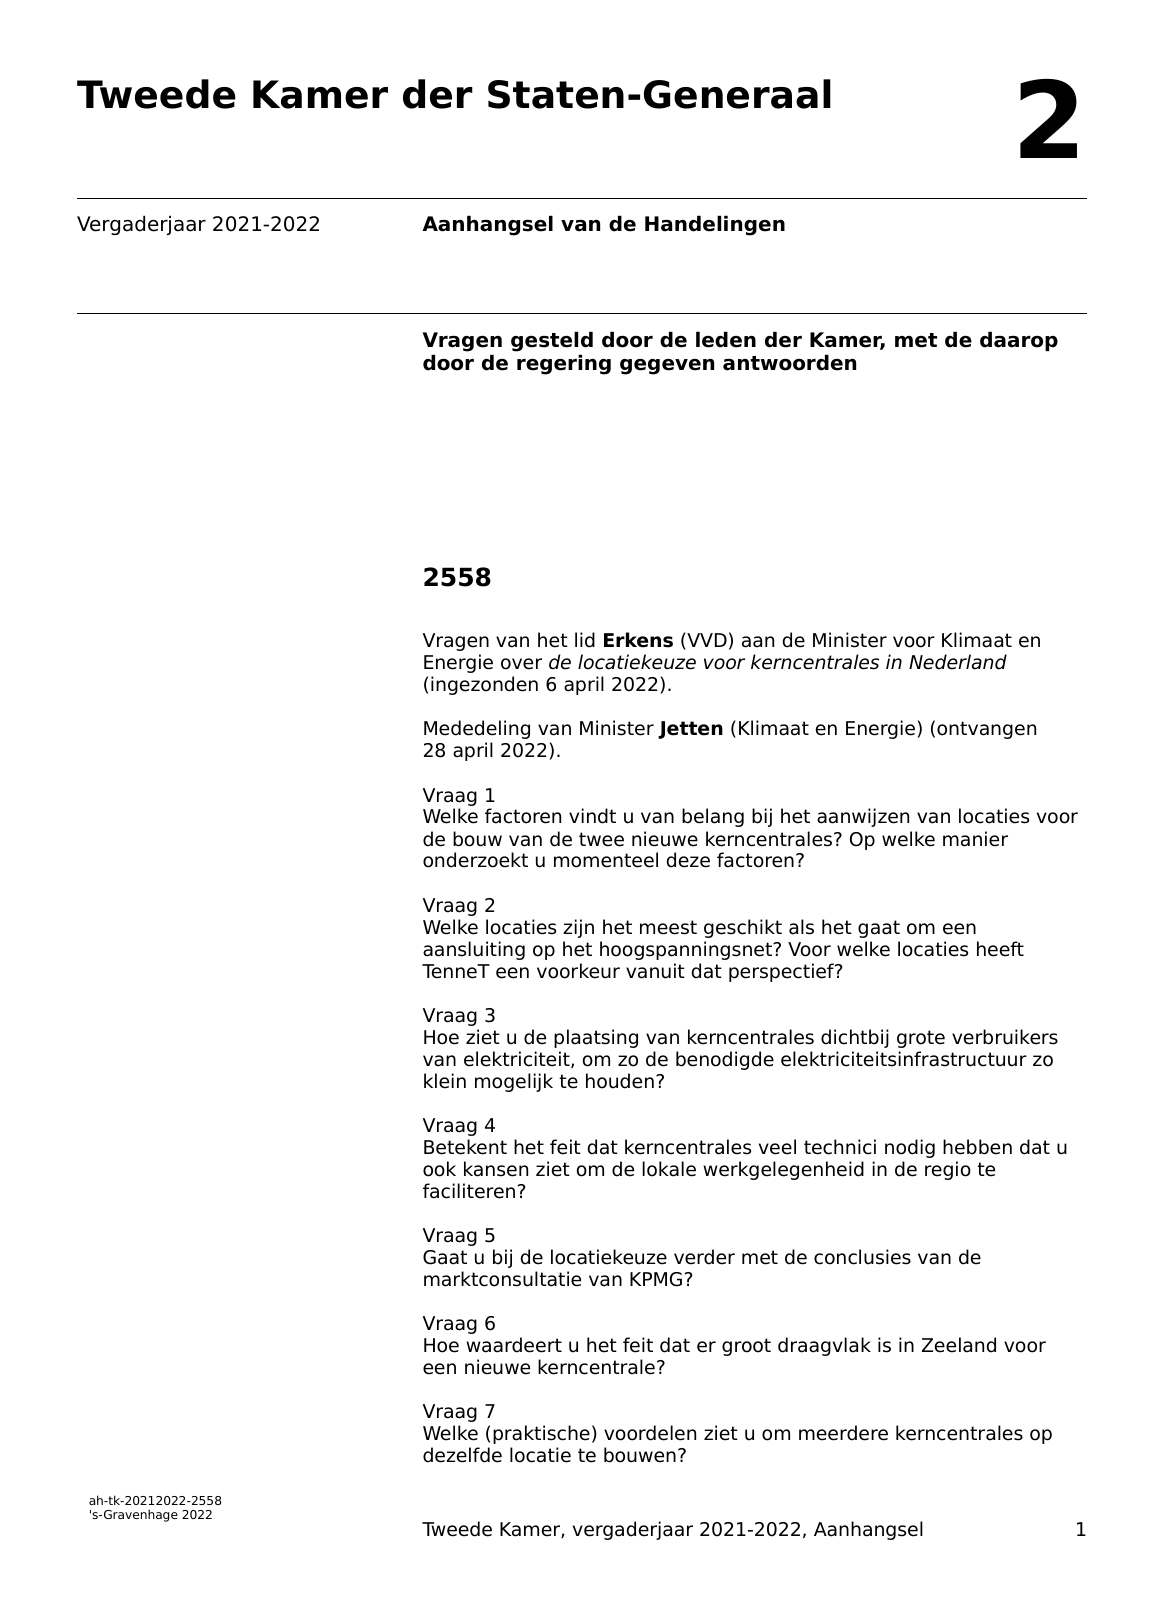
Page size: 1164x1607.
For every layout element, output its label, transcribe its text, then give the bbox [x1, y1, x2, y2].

text Vraag 2 [422, 894, 1087, 917]
text Vraag 6 [422, 1313, 1087, 1335]
text Welke factoren vindt u van belang bij het aanwijzen van locaties voor de bouw van de twee nieuwe kerncentrales? Op welke manier onderzoekt u momenteel deze factoren? [422, 806, 1087, 872]
text Vragen van het lid Erkens (VVD) aan de Minister voor Klimaat en Energie over de locatiekeuze voor kerncentrales in Nederland (ingezonden 6 april 2022). [422, 630, 1087, 696]
text Gaat u bij de locatiekeuze verder met de conclusies van de marktconsultatie van KPMG? [422, 1247, 1087, 1291]
table_cell [77, 314, 422, 375]
text Vraag 3 [422, 1005, 1087, 1027]
text Hoe waardeert u het feit dat er groot draagvlak is in Zeeland voor een nieuwe kerncentrale? [422, 1335, 1087, 1379]
text 's-Gravenhage 2022 [88, 1508, 323, 1522]
text Vraag 7 [422, 1401, 1087, 1423]
text Vraag 1 [422, 784, 1087, 806]
text Mededeling van Minister Jetten (Klimaat en Energie) (ontvangen 28 april 2022). [422, 718, 1087, 762]
text Welke locaties zijn het meest geschikt als het gaat om een aansluiting op het hoogspanningsnet? Voor welke locaties heeft TenneT een voorkeur vanuit dat perspectief? [422, 917, 1087, 982]
table_header Tweede Kamer der Staten-Generaal [77, 59, 886, 198]
text Hoe ziet u de plaatsing van kerncentrales dichtbij grote verbruikers van elektriciteit, om zo de benodigde elektriciteitsinfrastructuur zo klein mogelijk te houden? [422, 1027, 1087, 1093]
text 2558 [422, 563, 1087, 592]
table_cell Vragen gesteld door de leden der Kamer, met de daarop door de regering gegeven antwoorden [422, 314, 1087, 375]
text Vraag 4 [422, 1115, 1087, 1137]
text Welke (praktische) voordelen ziet u om meerdere kerncentrales op dezelfde locatie te bouwen? [422, 1423, 1087, 1467]
table_cell Vergaderjaar 2021-2022 [77, 199, 422, 313]
text Betekent het feit dat kerncentrales veel technici nodig hebben dat u ook kansen ziet om de lokale werkgelegenheid in de regio te faciliteren? [422, 1137, 1087, 1203]
table_cell Aanhangsel van de Handelingen [422, 199, 1087, 313]
text Vraag 5 [422, 1225, 1087, 1247]
text ah-tk-20212022-2558 [88, 1494, 323, 1508]
table_header 2 [886, 59, 1087, 198]
